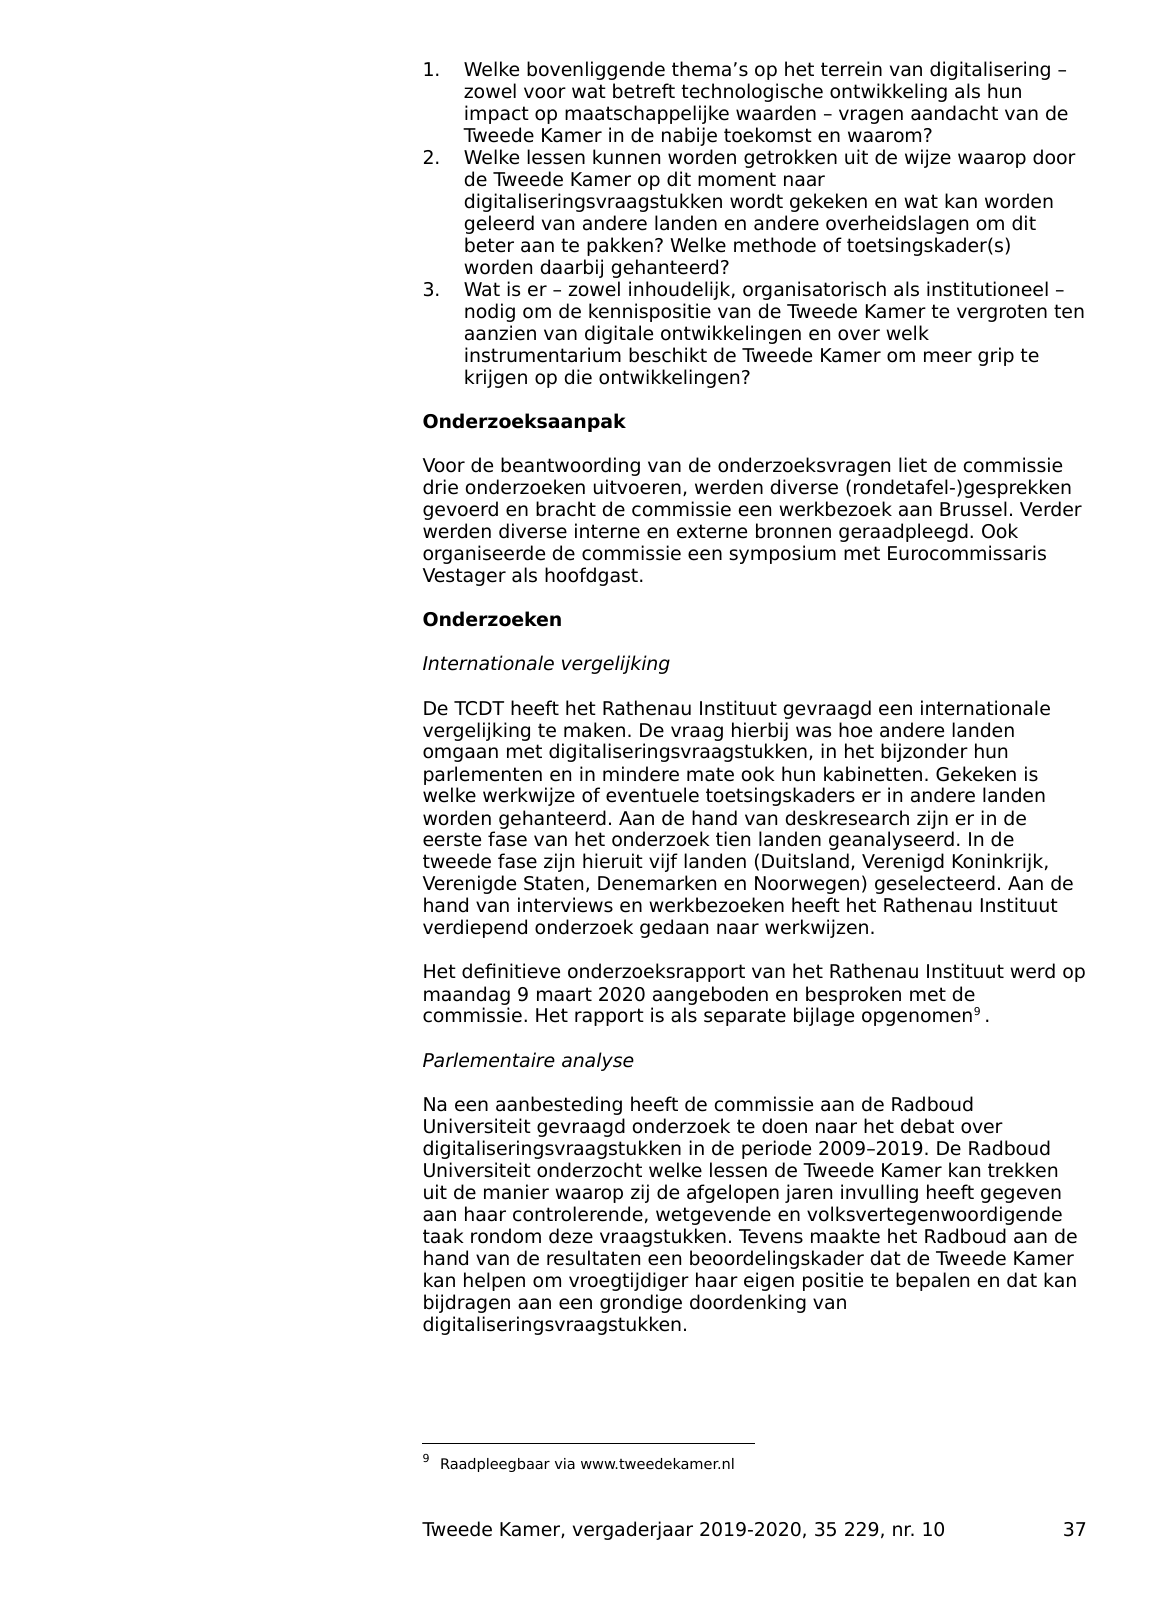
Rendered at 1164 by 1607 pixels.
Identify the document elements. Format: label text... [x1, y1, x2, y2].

subtitle Onderzoeken [422, 609, 1087, 631]
text 2. Welke lessen kunnen worden getrokken uit de wijze waarop door de Tweede Kamer op dit moment naar digitaliseringsvraagstukken wordt gekeken en wat kan worden geleerd van andere landen en andere overheidslagen om dit beter aan te pakken? Welke methode of toetsingskader(s) worden daarbij gehanteerd? [422, 147, 1087, 279]
subtitle Parlementaire analyse [422, 1049, 1087, 1072]
text Raadpleegbaar via www.tweedekamer.nl [422, 1452, 1087, 1474]
text Voor de beantwoording van de onderzoeksvragen liet de commissie drie onderzoeken uitvoeren, werden diverse (rondetafel-)gesprekken gevoerd en bracht de commissie een werkbezoek aan Brussel. Verder werden diverse interne en externe bronnen geraadpleegd. Ook organiseerde de commissie een symposium met Eurocommissaris Vestager als hoofdgast. [422, 455, 1087, 587]
text Het definitieve onderzoeksrapport van het Rathenau Instituut werd op maandag 9 maart 2020 aangeboden en besproken met de commissie. Het rapport is als separate bijlage opgenomen. [422, 961, 1087, 1027]
text De TCDT heeft het Rathenau Instituut gevraagd een internationale vergelijking te maken. De vraag hierbij was hoe andere landen omgaan met digitaliseringsvraagstukken, in het bijzonder hun parlementen en in mindere mate ook hun kabinetten. Gekeken is welke werkwijze of eventuele toetsingskaders er in andere landen worden gehanteerd. Aan de hand van deskresearch zijn er in de eerste fase van het onderzoek tien landen geanalyseerd. In de tweede fase zijn hieruit vijf landen (Duitsland, Verenigd Koninkrijk, Verenigde Staten, Denemarken en Noorwegen) geselecteerd. Aan de hand van interviews en werkbezoeken heeft het Rathenau Instituut verdiepend onderzoek gedaan naar werkwijzen. [422, 697, 1087, 939]
text 3. Wat is er – zowel inhoudelijk, organisatorisch als institutioneel – nodig om de kennispositie van de Tweede Kamer te vergroten ten aanzien van digitale ontwikkelingen en over welk instrumentarium beschikt de Tweede Kamer om meer grip te krijgen op die ontwikkelingen? [422, 279, 1087, 389]
text Na een aanbesteding heeft de commissie aan de Radboud Universiteit gevraagd onderzoek te doen naar het debat over digitaliseringsvraagstukken in de periode 2009–2019. De Radboud Universiteit onderzocht welke lessen de Tweede Kamer kan trekken uit de manier waarop zij de afgelopen jaren invulling heeft gegeven aan haar controlerende, wetgevende en volksvertegenwoordigende taak rondom deze vraagstukken. Tevens maakte het Radboud aan de hand van de resultaten een beoordelingskader dat de Tweede Kamer kan helpen om vroegtijdiger haar eigen positie te bepalen en dat kan bijdragen aan een grondige doordenking van digitaliseringsvraagstukken. [422, 1094, 1087, 1336]
subtitle Internationale vergelijking [422, 653, 1087, 675]
subtitle Onderzoeksaanpak [422, 411, 1087, 433]
text 1. Welke bovenliggende thema’s op het terrein van digitalisering – zowel voor wat betreft technologische ontwikkeling als hun impact op maatschappelijke waarden – vragen aandacht van de Tweede Kamer in de nabije toekomst en waarom? [422, 59, 1087, 147]
